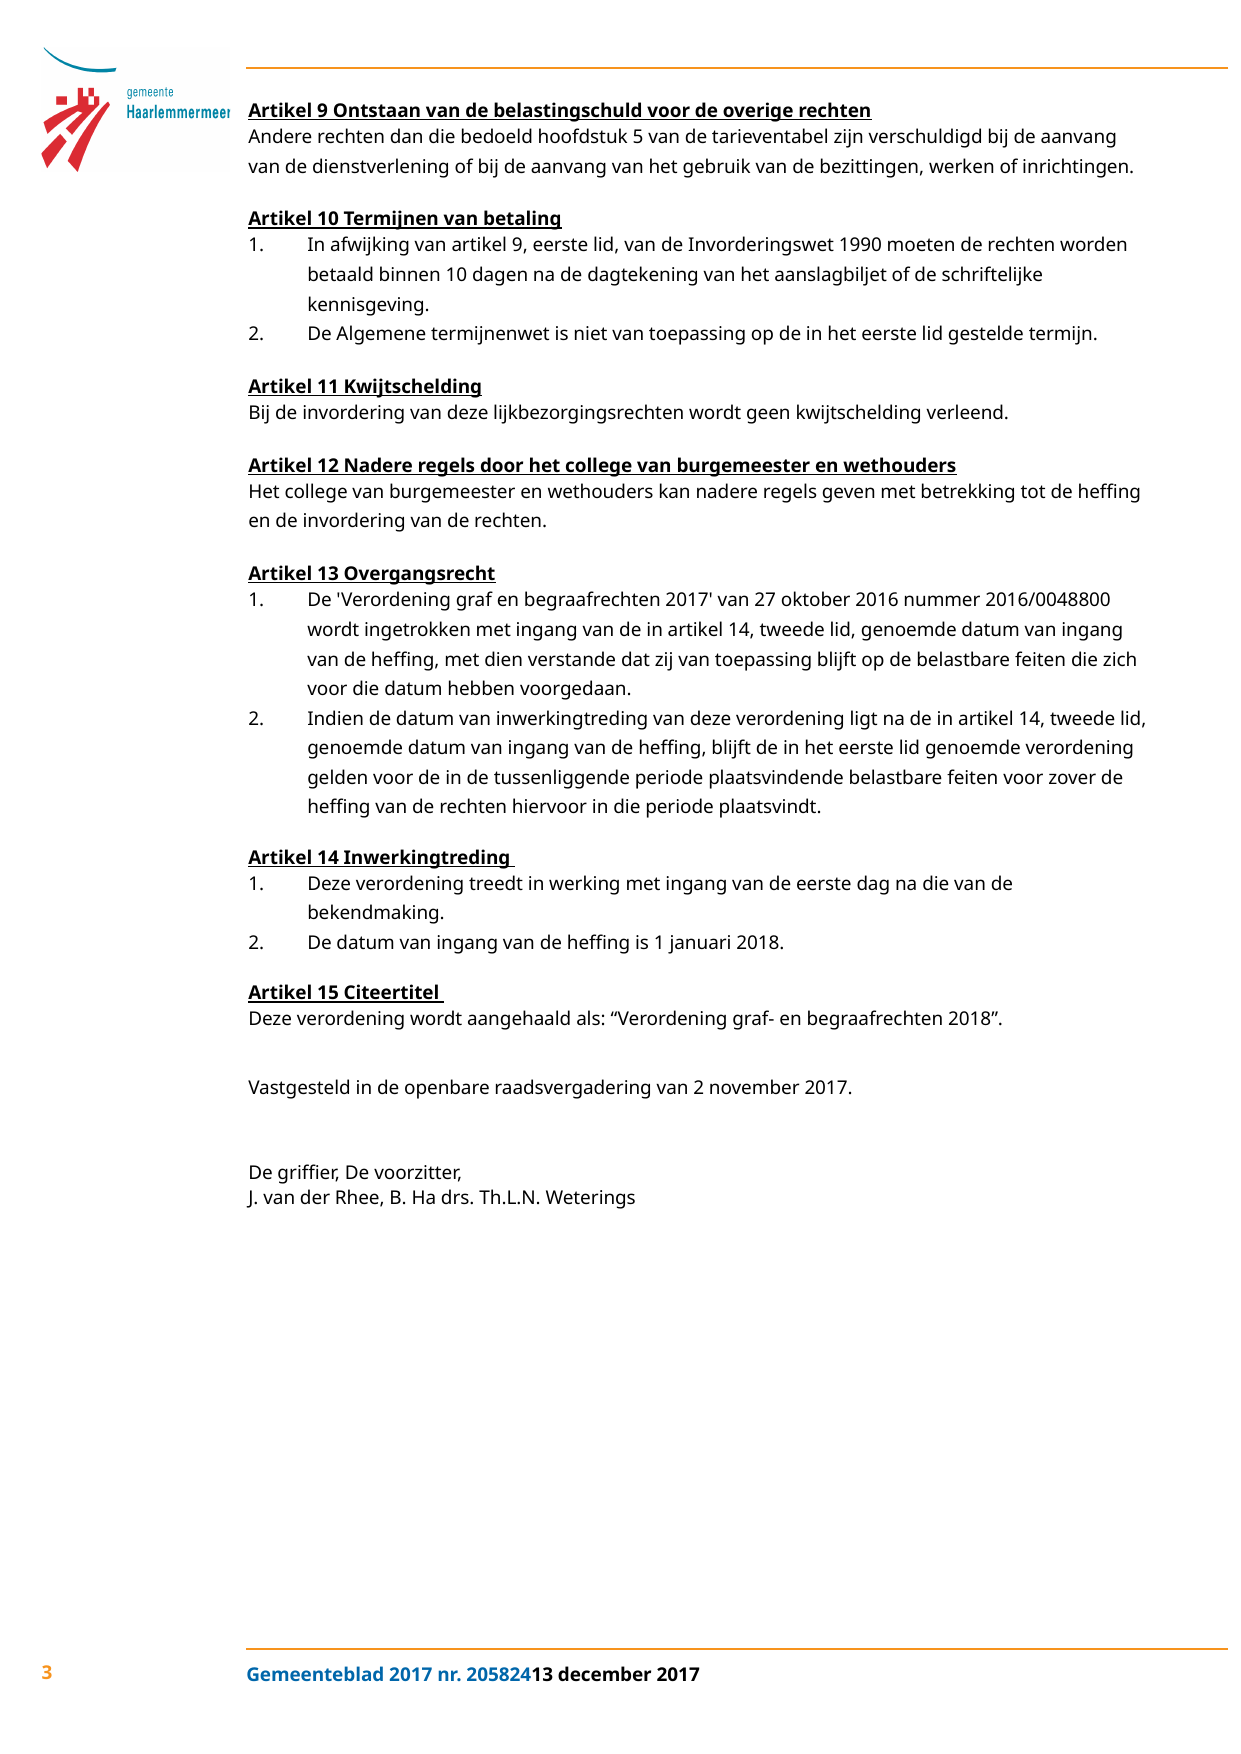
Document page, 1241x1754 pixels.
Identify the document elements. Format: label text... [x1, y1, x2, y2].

list De 'Verordening graf en begraafrechten 2017' van 27 oktober 2016 nummer 2016/0048800 wordt ingetrokken met ingang van de in artikel 14, tweede lid, genoemde datum van ingang van de heffing, met dien verstande dat zij van toepassing blijft op de belastbare feiten die zich voor die datum hebben voorgedaan. [248, 587, 1152, 701]
text J. van der Rhee, B. Ha drs. Th.L.N. Weterings [248, 1184, 1152, 1210]
text Artikel 9 Ontstaan van de belastingschuld voor de overige rechten [248, 95, 1152, 123]
text Artikel 13 Overgangsrecht [248, 558, 1152, 587]
text De griffier, De voorzitter, [248, 1159, 1152, 1184]
text Andere rechten dan die bedoeld hoofdstuk 5 van de tarieventabel zijn verschuldigd bij de aanvang van de dienstverlening of bij de aanvang van het gebruik van de bezittingen, werken of inrichtingen. [248, 123, 1152, 178]
text Artikel 15 Citeertitel [248, 979, 1152, 1005]
text Artikel 12 Nadere regels door het college van burgemeester en wethouders [248, 450, 1152, 478]
text Artikel 10 Termijnen van betaling [248, 203, 1152, 232]
list Deze verordening treedt in werking met ingang van de eerste dag na die van de bekendmaking. [248, 870, 1152, 925]
list Indien de datum van inwerkingtreding van deze verordening ligt na de in artikel 14, tweede lid, genoemde datum van ingang van de heffing, blijft de in het eerste lid genoemde verordening gelden voor de in de tussenliggende periode plaatsvindende belastbare feiten voor zover de heffing van de rechten hiervoor in die periode plaatsvindt. [248, 705, 1152, 819]
list De datum van ingang van de heffing is 1 januari 2018. [248, 929, 1152, 955]
picture [41, 47, 231, 172]
text Het college van burgemeester en wethouders kan nadere regels geven met betrekking tot de heffing en de invordering van de rechten. [248, 478, 1152, 533]
text Deze verordening wordt aangehaald als: “Verordening graf- en begraafrechten 2018”. [248, 1005, 1152, 1031]
list De Algemene termijnenwet is niet van toepassing op de in het eerste lid gestelde termijn. [248, 320, 1152, 346]
text Artikel 11 Kwijtschelding [248, 371, 1152, 399]
text Bij de invordering van deze lijkbezorgingsrechten wordt geen kwijtschelding verleend. [248, 399, 1152, 425]
text Artikel 14 Inwerkingtreding [248, 844, 1152, 870]
list In afwijking van artikel 9, eerste lid, van de Invorderingswet 1990 moeten de rechten worden betaald binnen 10 dagen na de dagtekening van het aanslagbiljet of de schriftelijke kennisgeving. [248, 232, 1152, 317]
text Vastgesteld in de openbare raadsvergadering van 2 november 2017. [248, 1074, 1152, 1100]
